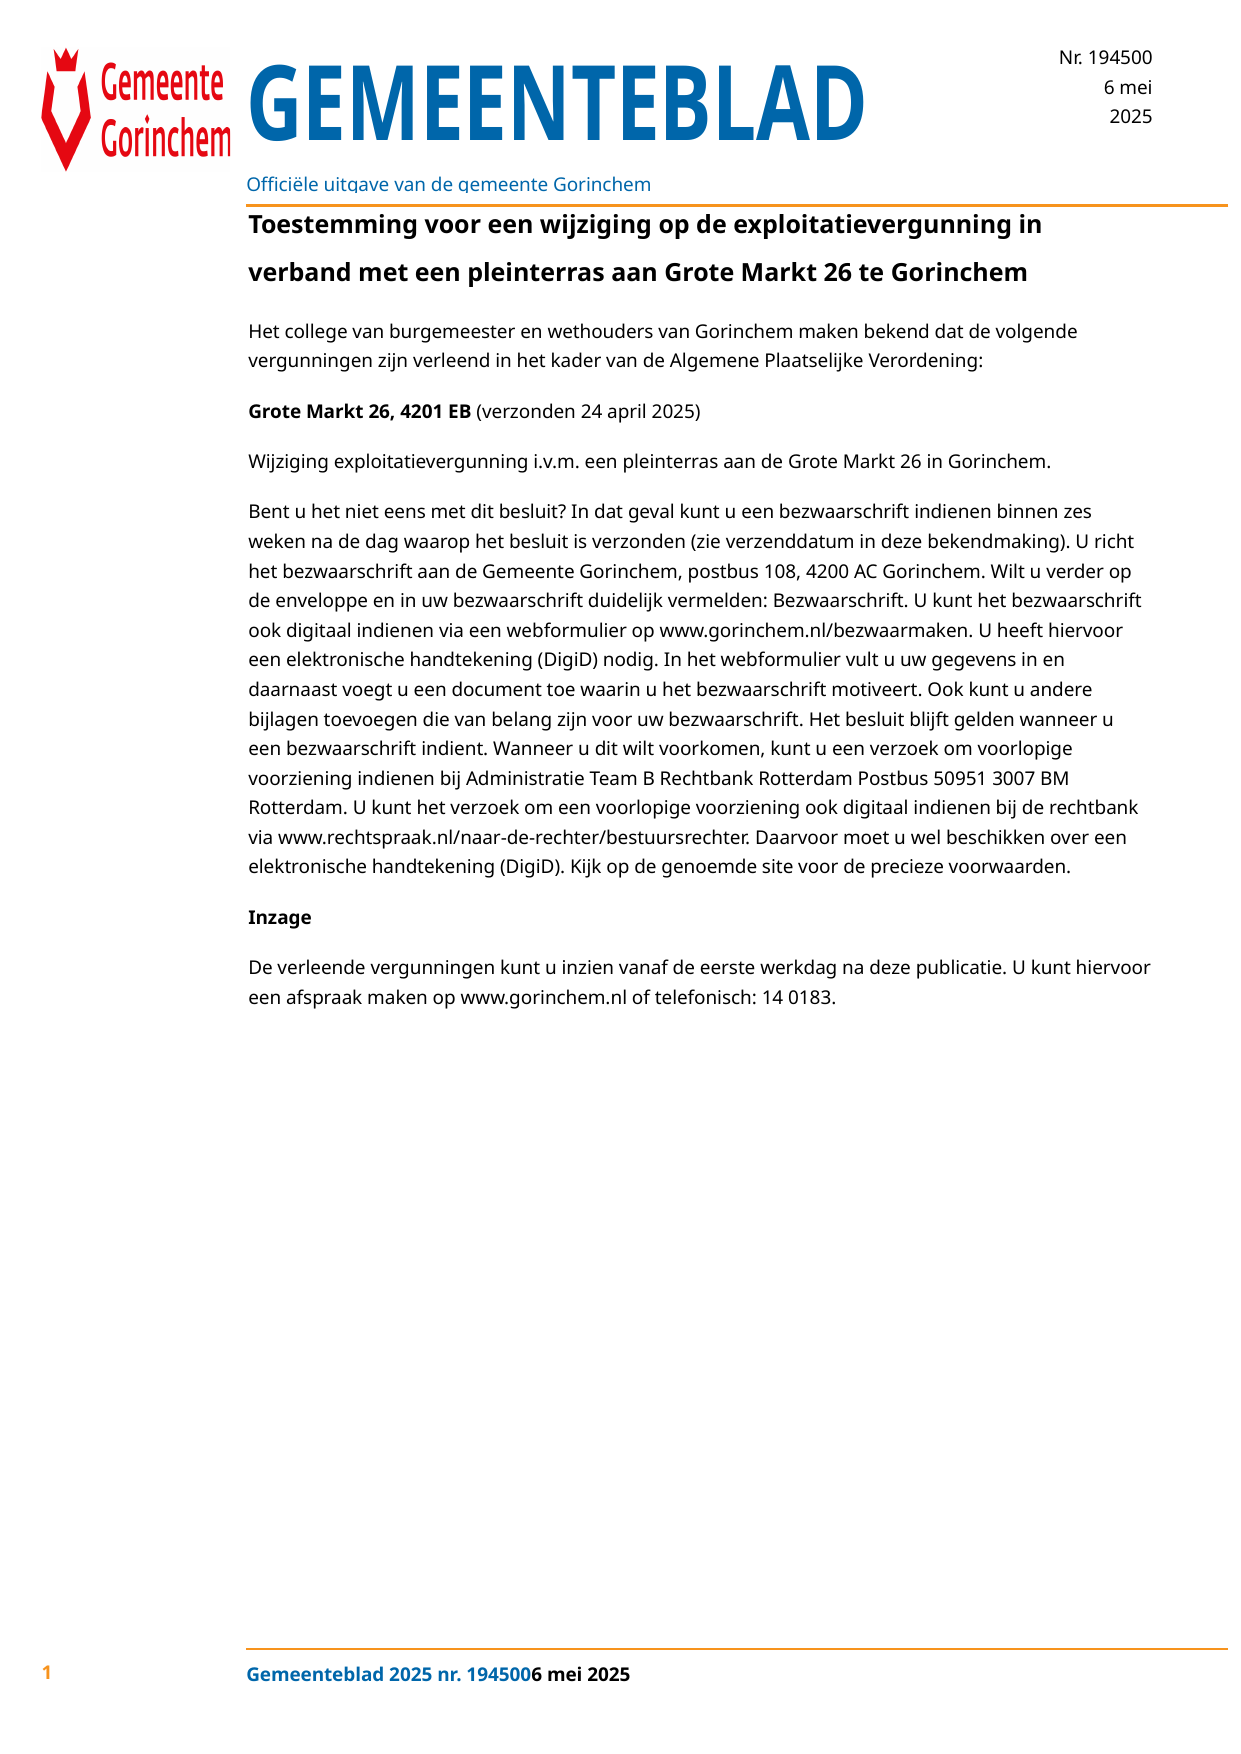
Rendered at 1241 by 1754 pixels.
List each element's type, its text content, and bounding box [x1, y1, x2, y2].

text Bent u het niet eens met dit besluit? In dat geval kunt u een bezwaarschrift indienen binnen zes weken na de dag waarop het besluit is verzonden (zie verzenddatum in deze bekendmaking). U richt het bezwaarschrift aan de Gemeente Gorinchem, postbus 108, 4200 AC Gorinchem. Wilt u verder op de enveloppe en in uw bezwaarschrift duidelijk vermelden: Bezwaarschrift. U kunt het bezwaarschrift ook digitaal indienen via een webformulier op www.gorinchem.nl/bezwaarmaken. U heeft hiervoor een elektronische handtekening (DigiD) nodig. In het webformulier vult u uw gegevens in en daarnaast voegt u een document toe waarin u het bezwaarschrift motiveert. Ook kunt u andere bijlagen toevoegen die van belang zijn voor uw bezwaarschrift. Het besluit blijft gelden wanneer u een bezwaarschrift indient. Wanneer u dit wilt voorkomen, kunt u een verzoek om voorlopige voorziening indienen bij Administratie Team B Rechtbank Rotterdam Postbus 50951 3007 BM Rotterdam. U kunt het verzoek om een voorlopige voorziening ook digitaal indienen bij de rechtbank via www.rechtspraak.nl/naar-de-rechter/bestuursrechter. Daarvoor moet u wel beschikken over een elektronische handtekening (DigiD). Kijk op de genoemde site voor de precieze voorwaarden. [248, 499, 1152, 879]
text Inzage [248, 904, 1152, 930]
text Het college van burgemeester en wethouders van Gorinchem maken bekend dat de volgende vergunningen zijn verleend in het kader van de Algemene Plaatselijke Verordening: [248, 318, 1152, 373]
text Wijziging exploitatievergunning i.v.m. een pleinterras aan de Grote Markt 26 in Gorinchem. [248, 448, 1152, 474]
picture [41, 47, 231, 172]
text De verleende vergunningen kunt u inzien vanaf de eerste werkdag na deze publicatie. U kunt hiervoor een afspraak maken op www.gorinchem.nl of telefonisch: 14 0183. [248, 954, 1152, 1010]
text Grote Markt 26, 4201 EB (verzonden 24 april 2025) [248, 398, 1152, 424]
text Toestemming voor een wijziging op de exploitatievergunning in verband met een pleinterras aan Grote Markt 26 te Gorinchem [248, 207, 1152, 288]
